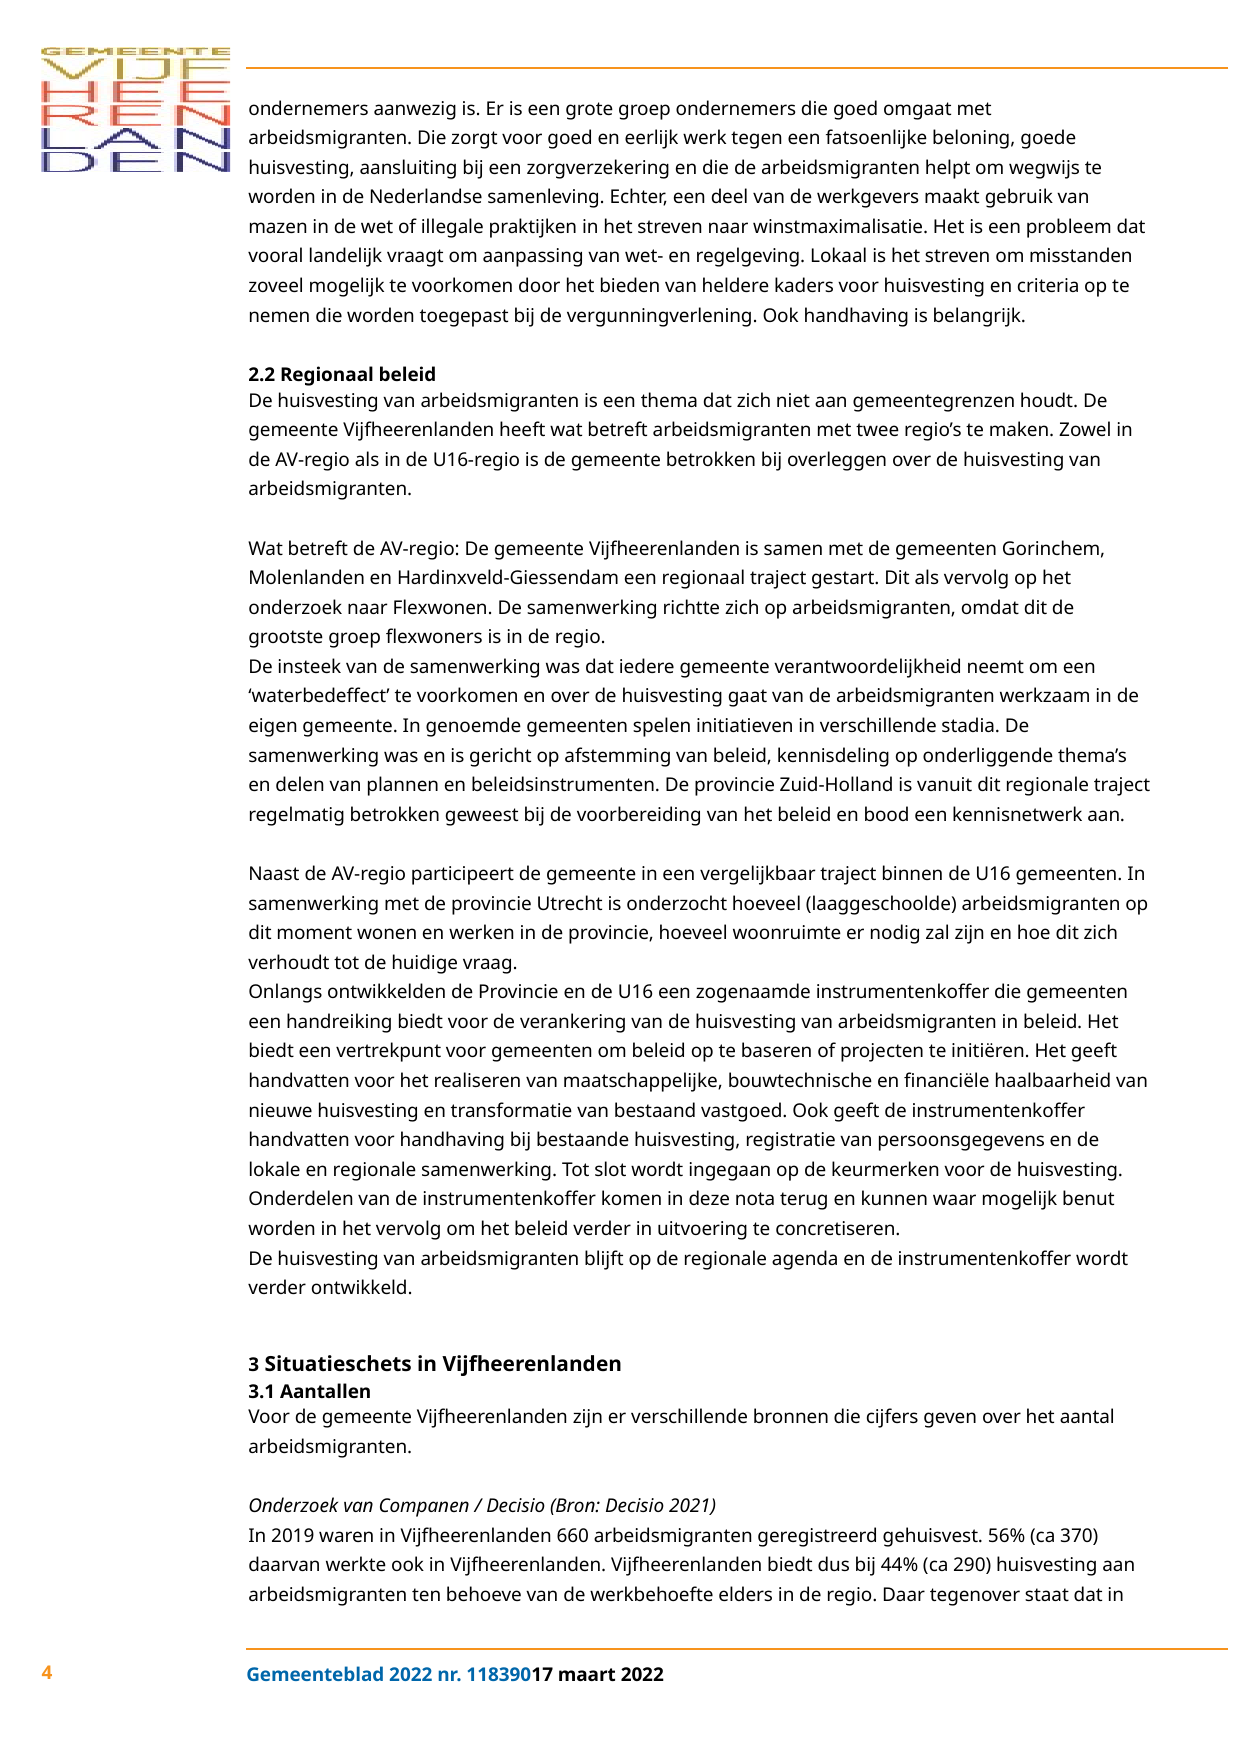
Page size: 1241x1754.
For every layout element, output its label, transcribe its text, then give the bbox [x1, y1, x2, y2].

text De insteek van de samenwerking was dat iedere gemeente verantwoordelijkheid neemt om een ‘waterbedeffect’ te voorkomen en over de huisvesting gaat van de arbeidsmigranten werkzaam in de eigen gemeente. In genoemde gemeenten spelen initiatieven in verschillende stadia. De samenwerking was en is gericht op afstemming van beleid, kennisdeling op onderliggende thema’s en delen van plannen en beleidsinstrumenten. De provincie Zuid-Holland is vanuit dit regionale traject regelmatig betrokken geweest bij de voorbereiding van het beleid en bood een kennisnetwerk aan. [248, 653, 1152, 827]
text Wat betreft de AV-regio: De gemeente Vijfheerenlanden is samen met de gemeenten Gorinchem, Molenlanden en Hardinxveld-Giessendam een regionaal traject gestart. Dit als vervolg op het onderzoek naar Flexwonen. De samenwerking richtte zich op arbeidsmigranten, omdat dit de grootste groep flexwoners is in de regio. [248, 535, 1152, 649]
text 3 Situatieschets in Vijfheerenlanden [248, 1349, 1152, 1378]
picture [41, 47, 231, 172]
text De huisvesting van arbeidsmigranten blijft op de regionale agenda en de instrumentenkoffer wordt verder ontwikkeld. [248, 1245, 1152, 1300]
text Onlangs ontwikkelden de Provincie en de U16 een zogenaamde instrumentenkoffer die gemeenten een handreiking biedt voor de verankering van de huisvesting van arbeidsmigranten in beleid. Het biedt een vertrekpunt voor gemeenten om beleid op te baseren of projecten te initiëren. Het geeft handvatten voor het realiseren van maatschappelijke, bouwtechnische en financiële haalbaarheid van nieuwe huisvesting en transformatie van bestaand vastgoed. Ook geeft de instrumentenkoffer handvatten voor handhaving bij bestaande huisvesting, registratie van persoonsgegevens en de lokale en regionale samenwerking. Tot slot wordt ingegaan op de keurmerken voor de huisvesting. Onderdelen van de instrumentenkoffer komen in deze nota terug en kunnen waar mogelijk benut worden in het vervolg om het beleid verder in uitvoering te concretiseren. [248, 978, 1152, 1241]
text Voor de gemeente Vijfheerenlanden zijn er verschillende bronnen die cijfers geven over het aantal arbeidsmigranten. [248, 1404, 1152, 1459]
text Onderzoek van Companen / Decisio (Bron: Decisio 2021) [248, 1492, 1152, 1518]
text 2.2 Regionaal beleid [248, 361, 1152, 387]
text In 2019 waren in Vijfheerenlanden 660 arbeidsmigranten geregistreerd gehuisvest. 56% (ca 370) daarvan werkte ook in Vijfheerenlanden. Vijfheerenlanden biedt dus bij 44% (ca 290) huisvesting aan arbeidsmigranten ten behoeve van de werkbehoefte elders in de regio. Daar tegenover staat dat in [248, 1522, 1152, 1607]
text 3.1 Aantallen [248, 1378, 1152, 1404]
text De huisvesting van arbeidsmigranten is een thema dat zich niet aan gemeentegrenzen houdt. De gemeente Vijfheerenlanden heeft wat betreft arbeidsmigranten met twee regio’s te maken. Zowel in de AV-regio als in de U16-regio is de gemeente betrokken bij overleggen over de huisvesting van arbeidsmigranten. [248, 387, 1152, 501]
text ondernemers aanwezig is. Er is een grote groep ondernemers die goed omgaat met arbeidsmigranten. Die zorgt voor goed en eerlijk werk tegen een fatsoenlijke beloning, goede huisvesting, aansluiting bij een zorgverzekering en die de arbeidsmigranten helpt om wegwijs te worden in de Nederlandse samenleving. Echter, een deel van de werkgevers maakt gebruik van mazen in de wet of illegale praktijken in het streven naar winstmaximalisatie. Het is een probleem dat vooral landelijk vraagt om aanpassing van wet- en regelgeving. Lokaal is het streven om misstanden zoveel mogelijk te voorkomen door het bieden van heldere kaders voor huisvesting en criteria op te nemen die worden toegepast bij de vergunningverlening. Ook handhaving is belangrijk. [248, 95, 1152, 328]
text Naast de AV-regio participeert de gemeente in een vergelijkbaar traject binnen de U16 gemeenten. In samenwerking met de provincie Utrecht is onderzocht hoeveel (laaggeschoolde) arbeidsmigranten op dit moment wonen en werken in de provincie, hoeveel woonruimte er nodig zal zijn en hoe dit zich verhoudt tot de huidige vraag. [248, 860, 1152, 974]
